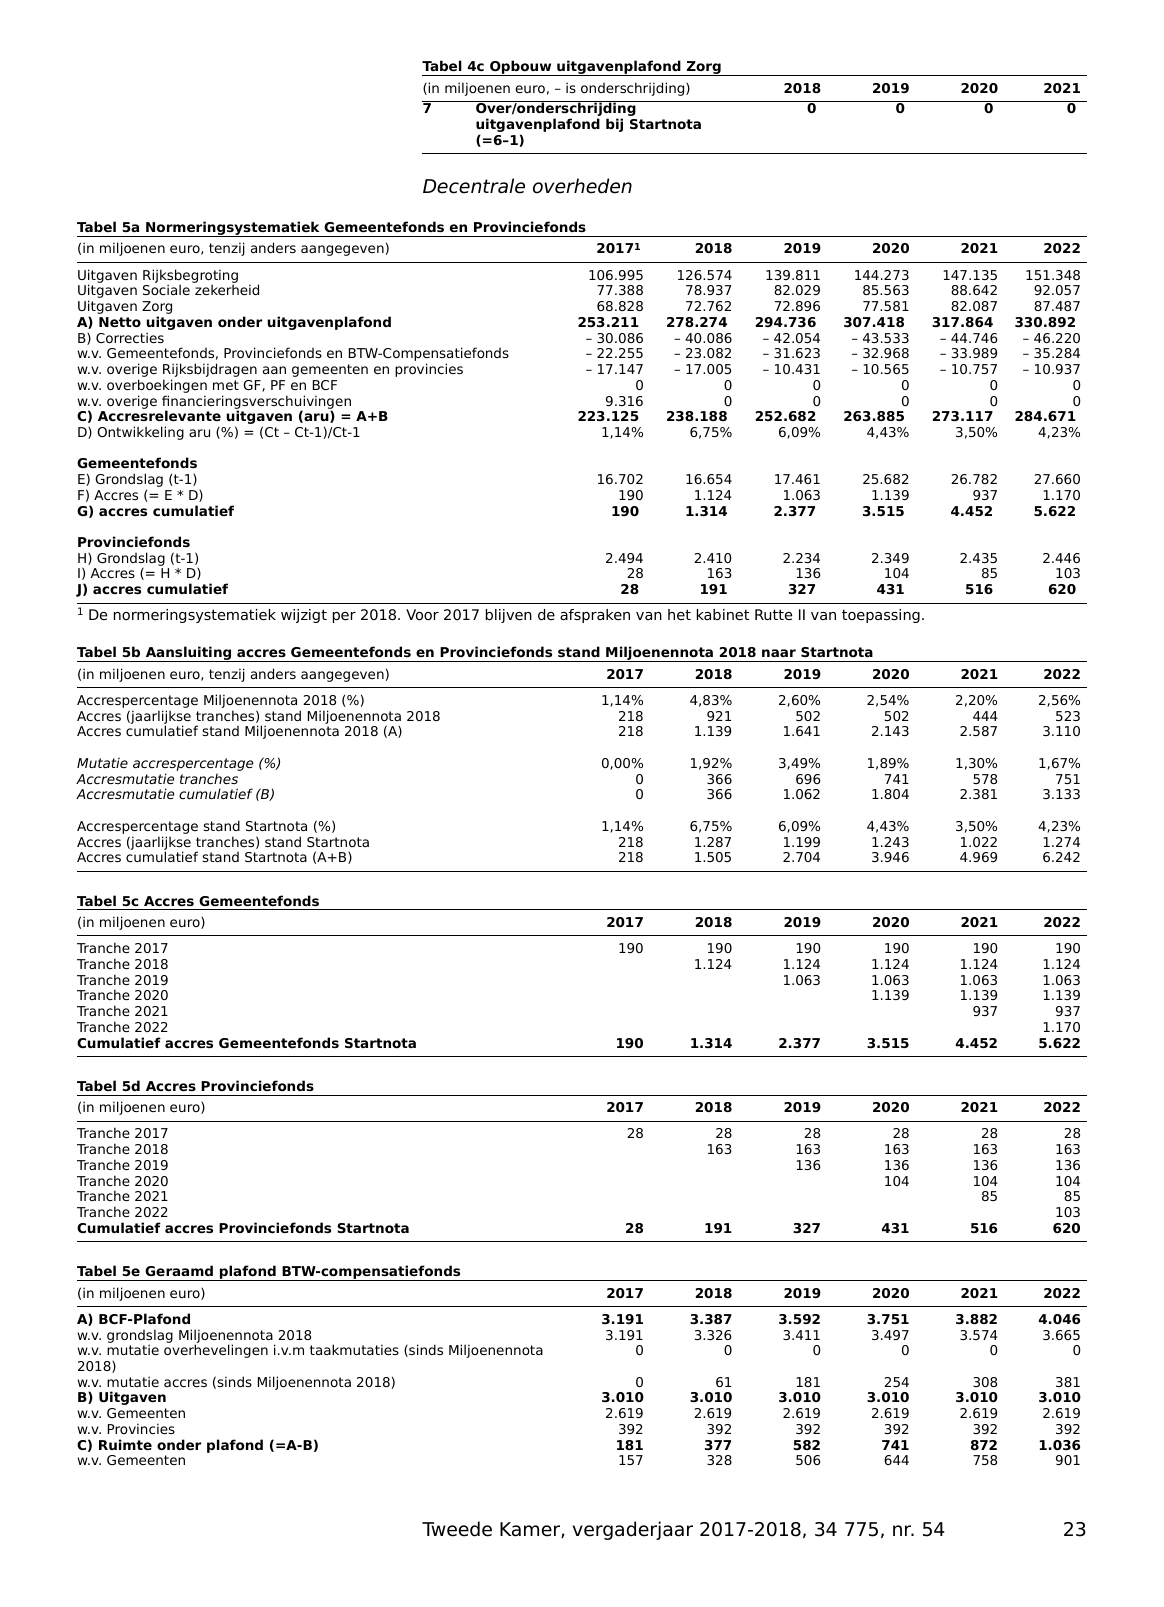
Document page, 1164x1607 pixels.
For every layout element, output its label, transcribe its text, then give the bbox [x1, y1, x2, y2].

table_cell Mutatie accrespercentage (%) [77, 756, 561, 771]
table_cell D) Ontwikkeling aru (%) = (Ct – Ct-1)/Ct-1 [77, 425, 561, 441]
table_cell 2.446 [1004, 551, 1087, 566]
table_cell w.v. Gemeentefonds, Provinciefonds en BTW-Compensatiefonds [77, 346, 561, 362]
table_cell 0 [738, 1343, 827, 1374]
table_cell 1,14% [561, 819, 649, 834]
table_cell E) Grondslag (t-1) [77, 472, 561, 488]
table_cell 2019 [738, 910, 827, 935]
table_cell – 31.623 [738, 346, 827, 362]
table_cell [77, 740, 561, 756]
table_cell 190 [1004, 936, 1087, 957]
table_cell 3.497 [827, 1328, 915, 1343]
table_cell 190 [561, 1035, 649, 1056]
table_cell 0 [650, 393, 738, 409]
table_cell 25.682 [827, 472, 915, 488]
table_cell [650, 1189, 738, 1205]
table_cell 3.592 [738, 1307, 827, 1327]
table_cell 2.494 [561, 551, 649, 566]
table_cell 2017 [561, 1096, 649, 1121]
table_cell 1.063 [827, 973, 915, 988]
table_cell 2019 [827, 76, 915, 101]
table_cell 582 [738, 1438, 827, 1453]
table_cell 163 [827, 1142, 915, 1158]
table_cell Uitgaven Zorg [77, 299, 561, 315]
table_cell 278.274 [650, 315, 738, 330]
table_cell 3.515 [827, 504, 915, 519]
table_cell 78.937 [650, 283, 738, 299]
table_cell 2.377 [738, 1035, 827, 1056]
table_cell – 17.005 [650, 362, 738, 378]
table_cell 1.314 [650, 504, 738, 519]
table_cell 136 [915, 1158, 1004, 1173]
table_cell B) Uitgaven [77, 1390, 561, 1406]
table_cell 328 [650, 1453, 738, 1469]
table_cell – 33.989 [915, 346, 1004, 362]
table_cell C) Ruimte onder plafond (=A-B) [77, 1438, 561, 1453]
table_cell 392 [1004, 1422, 1087, 1437]
table_cell 3.191 [561, 1307, 649, 1327]
table_cell Tranche 2020 [77, 1174, 561, 1189]
table_cell [1004, 535, 1087, 551]
table_cell 190 [650, 936, 738, 957]
table_cell 147.135 [915, 263, 1004, 283]
table_cell 136 [1004, 1158, 1087, 1173]
table_cell [738, 535, 827, 551]
table_cell 1.124 [738, 957, 827, 972]
table_cell Cumulatief accres Provinciefonds Startnota [77, 1221, 561, 1241]
table_cell 85 [915, 566, 1004, 582]
table_cell (in miljoenen euro, tenzij anders aangegeven) [77, 237, 561, 262]
table_cell w.v. Provincies [77, 1422, 561, 1437]
table_cell [650, 988, 738, 1004]
table_cell Accresmutatie cumulatief (B) [77, 787, 561, 803]
table_cell 190 [561, 504, 649, 519]
table_cell w.v. grondslag Miljoenennota 2018 [77, 1328, 561, 1343]
table_cell (in miljoenen euro) [77, 1096, 561, 1121]
table_cell 2022 [1004, 662, 1087, 687]
table_cell C) Accresrelevante uitgaven (aru) = A+B [77, 409, 561, 425]
table_cell [738, 740, 827, 756]
table_cell 2.619 [561, 1406, 649, 1422]
table_cell [77, 803, 561, 819]
table_cell 0 [915, 378, 1004, 393]
table_cell – 43.533 [827, 330, 915, 346]
table_cell 28 [561, 582, 649, 602]
table_cell [1004, 441, 1087, 456]
table_cell 82.029 [738, 283, 827, 299]
table_cell 2017 [561, 662, 649, 687]
table_cell 1.641 [738, 724, 827, 740]
table_cell 1.063 [738, 488, 827, 503]
table_cell – 46.220 [1004, 330, 1087, 346]
table_cell 218 [561, 724, 649, 740]
table_cell [650, 740, 738, 756]
table_cell 77.581 [827, 299, 915, 315]
table_cell 2020 [827, 662, 915, 687]
table_cell 0 [561, 1375, 649, 1390]
table_cell 3.010 [827, 1390, 915, 1406]
table_cell [827, 535, 915, 551]
table_cell 431 [827, 582, 915, 602]
table_cell [561, 535, 649, 551]
table_cell 0 [738, 102, 827, 153]
table_cell 381 [1004, 1375, 1087, 1390]
table_cell 294.736 [738, 315, 827, 330]
table_cell Over/onderschrijding uitgavenplafond bij Startnota (=6–1) [470, 102, 738, 153]
table_cell 0 [827, 393, 915, 409]
table_cell [650, 1205, 738, 1221]
table_cell 85.563 [827, 283, 915, 299]
table_cell 1.063 [1004, 973, 1087, 988]
table_cell w.v. overboekingen met GF, PF en BCF [77, 378, 561, 393]
table_cell 1.170 [1004, 1020, 1087, 1035]
subtitle Decentrale overheden [422, 176, 1087, 198]
table_cell 2.619 [827, 1406, 915, 1422]
table_cell 1.505 [650, 850, 738, 871]
table_cell 0 [738, 393, 827, 409]
table_cell 104 [827, 566, 915, 582]
table_cell 872 [915, 1438, 1004, 1453]
table_cell [1004, 740, 1087, 756]
table_cell 2017 [561, 1281, 649, 1306]
table_cell 2.619 [1004, 1406, 1087, 1422]
table_cell 136 [738, 1158, 827, 1173]
table_cell 0 [1004, 378, 1087, 393]
table_cell [561, 1174, 649, 1189]
table_cell [827, 1004, 915, 1020]
table_cell 2021 [915, 910, 1004, 935]
table_cell [827, 519, 915, 535]
table_cell 2022 [1004, 1281, 1087, 1306]
table_cell 3,50% [915, 819, 1004, 834]
table_cell 104 [1004, 1174, 1087, 1189]
table_cell 9.316 [561, 393, 649, 409]
table_cell [650, 441, 738, 456]
table_cell [561, 1142, 649, 1158]
table_cell 3.515 [827, 1035, 915, 1056]
table_cell 1,14% [561, 688, 649, 708]
table_cell 2.143 [827, 724, 915, 740]
table_cell [561, 519, 649, 535]
table_cell 0 [827, 1343, 915, 1374]
table_cell 0 [1004, 393, 1087, 409]
table_cell – 32.968 [827, 346, 915, 362]
table_cell 937 [915, 488, 1004, 503]
table_cell 377 [650, 1438, 738, 1453]
table_cell 2020 [827, 1281, 915, 1306]
table_cell 620 [1004, 1221, 1087, 1241]
table_cell [77, 441, 561, 456]
table_cell [77, 519, 561, 535]
table_cell 1.062 [738, 787, 827, 803]
table_cell 190 [915, 936, 1004, 957]
table_cell 317.864 [915, 315, 1004, 330]
table_cell – 10.937 [1004, 362, 1087, 378]
table_cell – 44.746 [915, 330, 1004, 346]
table_cell 392 [827, 1422, 915, 1437]
table_cell 0 [561, 1343, 649, 1374]
table_cell 2018 [650, 237, 738, 262]
table_cell 2022 [1004, 910, 1087, 935]
table_cell [561, 973, 649, 988]
table_cell Accres cumulatief stand Miljoenennota 2018 (A) [77, 724, 561, 740]
table_cell A) BCF-Plafond [77, 1307, 561, 1327]
table_cell – 10.757 [915, 362, 1004, 378]
table_header Tabel 4c Opbouw uitgavenplafond Zorg [422, 59, 1087, 75]
table_cell 2020 [827, 910, 915, 935]
table_cell 190 [561, 488, 649, 503]
table_cell 2019 [738, 1096, 827, 1121]
table_cell (in miljoenen euro) [77, 1281, 561, 1306]
table_cell [738, 803, 827, 819]
table_cell Tranche 2017 [77, 1122, 561, 1142]
table_cell 7 [422, 102, 469, 153]
table_cell 3.010 [650, 1390, 738, 1406]
table_cell 92.057 [1004, 283, 1087, 299]
table_cell I) Accres (= H * D) [77, 566, 561, 582]
table_cell 6,09% [738, 425, 827, 441]
table_cell 2020 [827, 1096, 915, 1121]
table_cell 2018 [650, 662, 738, 687]
table_cell 273.117 [915, 409, 1004, 425]
table_cell [827, 1189, 915, 1205]
table_cell 163 [650, 566, 738, 582]
table_cell 1.124 [650, 957, 738, 972]
table_cell Accres (jaarlijkse tranches) stand Miljoenennota 2018 [77, 709, 561, 724]
table_cell 139.811 [738, 263, 827, 283]
table_cell 366 [650, 787, 738, 803]
table_cell 0 [915, 1343, 1004, 1374]
table_cell 163 [915, 1142, 1004, 1158]
table_cell Tranche 2018 [77, 1142, 561, 1158]
table_cell [827, 441, 915, 456]
table_cell 2018 [738, 76, 827, 101]
table_cell 2020 [915, 76, 1004, 101]
table_cell [561, 988, 649, 1004]
table_cell 3,50% [915, 425, 1004, 441]
table_cell Tranche 2019 [77, 1158, 561, 1173]
table_cell 2,60% [738, 688, 827, 708]
table_cell 0 [1004, 102, 1087, 153]
table_cell 392 [738, 1422, 827, 1437]
table_cell 1.170 [1004, 488, 1087, 503]
table_cell 4,43% [827, 819, 915, 834]
table_cell [915, 441, 1004, 456]
table_cell F) Accres (= E * D) [77, 488, 561, 503]
table_cell 327 [738, 582, 827, 602]
table_cell 16.702 [561, 472, 649, 488]
table_cell 0 [827, 378, 915, 393]
table_cell 6,09% [738, 819, 827, 834]
table_cell 2018 [650, 1281, 738, 1306]
table_cell 28 [561, 1122, 649, 1142]
table_cell 77.388 [561, 283, 649, 299]
table_cell 1.287 [650, 834, 738, 850]
table_cell 1,67% [1004, 756, 1087, 771]
table_cell 136 [827, 1158, 915, 1173]
table_cell J) accres cumulatief [77, 582, 561, 602]
table_cell Tranche 2022 [77, 1205, 561, 1221]
table_cell [561, 441, 649, 456]
table_cell w.v. overige financieringsverschuivingen [77, 393, 561, 409]
table_cell [827, 1205, 915, 1221]
table_cell 502 [738, 709, 827, 724]
table_cell 1,14% [561, 425, 649, 441]
table_cell 2019 [738, 237, 827, 262]
table_cell [1004, 519, 1087, 535]
table_cell 2.377 [738, 504, 827, 519]
table_cell B) Correcties [77, 330, 561, 346]
table_cell [650, 803, 738, 819]
table_cell (in miljoenen euro, tenzij anders aangegeven) [77, 662, 561, 687]
table_cell – 35.284 [1004, 346, 1087, 362]
table_cell 218 [561, 850, 649, 871]
table_cell – 17.147 [561, 362, 649, 378]
table_cell 444 [915, 709, 1004, 724]
table_cell Uitgaven Rijksbegroting [77, 263, 561, 283]
table_cell 4.452 [915, 1035, 1004, 1056]
table_cell 3,49% [738, 756, 827, 771]
table_header Tabel 5a Normeringsystematiek Gemeentefonds en Provinciefonds [77, 220, 1087, 236]
table_cell [738, 1020, 827, 1035]
table_cell [561, 1189, 649, 1205]
table_cell 307.418 [827, 315, 915, 330]
table_cell Tranche 2020 [77, 988, 561, 1004]
table_cell 181 [738, 1375, 827, 1390]
table_cell (in miljoenen euro, – is onderschrijding) [422, 76, 738, 101]
table_cell [650, 535, 738, 551]
table_cell 157 [561, 1453, 649, 1469]
table_cell 3.751 [827, 1307, 915, 1327]
table_cell 4,83% [650, 688, 738, 708]
table_cell 620 [1004, 582, 1087, 602]
table_cell 2017 [561, 910, 649, 935]
table_cell 2.435 [915, 551, 1004, 566]
table_cell 1.274 [1004, 834, 1087, 850]
table_cell 103 [1004, 1205, 1087, 1221]
table_cell 2022 [1004, 1096, 1087, 1121]
table_cell 253.211 [561, 315, 649, 330]
table_cell 28 [738, 1122, 827, 1142]
table_cell 1,89% [827, 756, 915, 771]
table_cell 2.704 [738, 850, 827, 871]
table_cell [738, 1189, 827, 1205]
table_cell 1 De normeringsystematiek wijzigt per 2018. Voor 2017 blijven de afspraken van het kabinet Rutte II van toepassing. [77, 604, 1087, 623]
table_cell [738, 441, 827, 456]
table_cell 61 [650, 1375, 738, 1390]
table_cell Cumulatief accres Gemeentefonds Startnota [77, 1035, 561, 1056]
table_cell 252.682 [738, 409, 827, 425]
table_cell 2.619 [650, 1406, 738, 1422]
table_cell 2.381 [915, 787, 1004, 803]
table_cell 2.619 [738, 1406, 827, 1422]
table_cell Tranche 2018 [77, 957, 561, 972]
table_cell – 10.431 [738, 362, 827, 378]
table_cell 2019 [738, 662, 827, 687]
table_cell 1.036 [1004, 1438, 1087, 1453]
table_cell 28 [561, 1221, 649, 1241]
table_cell 1.804 [827, 787, 915, 803]
table_cell [650, 1020, 738, 1035]
table_cell [915, 519, 1004, 535]
table_cell w.v. Gemeenten [77, 1406, 561, 1422]
table_cell w.v. mutatie overhevelingen i.v.m taakmutaties (sinds Miljoenennota 2018) [77, 1343, 561, 1374]
table_cell [738, 1174, 827, 1189]
table_cell 28 [827, 1122, 915, 1142]
table_cell 190 [738, 936, 827, 957]
table_header Tabel 5c Accres Gemeentefonds [77, 894, 1087, 909]
table_cell 3.946 [827, 850, 915, 871]
table_cell [561, 803, 649, 819]
table_cell 3.326 [650, 1328, 738, 1343]
table_cell 4.969 [915, 850, 1004, 871]
table_cell Tranche 2021 [77, 1189, 561, 1205]
table_cell 3.010 [915, 1390, 1004, 1406]
table_cell 28 [650, 1122, 738, 1142]
table_cell 0,00% [561, 756, 649, 771]
table_cell 2022 [1004, 237, 1087, 262]
table_cell 2.619 [915, 1406, 1004, 1422]
table_cell 1.124 [915, 957, 1004, 972]
table_cell (in miljoenen euro) [77, 910, 561, 935]
table_cell 88.642 [915, 283, 1004, 299]
table_cell Provinciefonds [77, 535, 561, 551]
table_cell Uitgaven Sociale zekerheid [77, 283, 561, 299]
table_cell 3.882 [915, 1307, 1004, 1327]
table_cell [738, 1004, 827, 1020]
table_cell 263.885 [827, 409, 915, 425]
table_cell 27.660 [1004, 472, 1087, 488]
table_cell 151.348 [1004, 263, 1087, 283]
table_cell w.v. overige Rijksbijdragen aan gemeenten en provincies [77, 362, 561, 378]
table_header Tabel 5d Accres Provinciefonds [77, 1079, 1087, 1094]
table_cell [915, 803, 1004, 819]
table_cell 5.622 [1004, 1035, 1087, 1056]
table_cell 1.199 [738, 834, 827, 850]
table_cell [915, 456, 1004, 472]
table_cell 103 [1004, 566, 1087, 582]
table_cell 28 [1004, 1122, 1087, 1142]
table_cell 0 [915, 102, 1004, 153]
table_cell 4,23% [1004, 819, 1087, 834]
table_cell Gemeentefonds [77, 456, 561, 472]
table_cell 223.125 [561, 409, 649, 425]
table_cell 741 [827, 1438, 915, 1453]
table_cell [650, 973, 738, 988]
table_cell 506 [738, 1453, 827, 1469]
table_cell 2.349 [827, 551, 915, 566]
table_cell 1.314 [650, 1035, 738, 1056]
table_cell Tranche 2021 [77, 1004, 561, 1020]
table_cell H) Grondslag (t-1) [77, 551, 561, 566]
table_cell 284.671 [1004, 409, 1087, 425]
table_cell 366 [650, 771, 738, 787]
table_cell w.v. Gemeenten [77, 1453, 561, 1469]
table_cell A) Netto uitgaven onder uitgavenplafond [77, 315, 561, 330]
table_cell [650, 1004, 738, 1020]
table_cell 4,23% [1004, 425, 1087, 441]
table_cell G) accres cumulatief [77, 504, 561, 519]
table_cell 2021 [915, 662, 1004, 687]
table_cell 0 [650, 1343, 738, 1374]
table_cell 516 [915, 1221, 1004, 1241]
table_cell 2021 [1004, 76, 1087, 101]
table_cell – 22.255 [561, 346, 649, 362]
table_cell [650, 456, 738, 472]
table_cell 104 [827, 1174, 915, 1189]
table_cell 937 [915, 1004, 1004, 1020]
table_cell Accres (jaarlijkse tranches) stand Startnota [77, 834, 561, 850]
table_cell 2.234 [738, 551, 827, 566]
table_cell 126.574 [650, 263, 738, 283]
table_cell [561, 1158, 649, 1173]
table_cell 85 [1004, 1189, 1087, 1205]
table_cell [915, 740, 1004, 756]
table_cell 308 [915, 1375, 1004, 1390]
table_cell 2,20% [915, 688, 1004, 708]
table_cell 163 [1004, 1142, 1087, 1158]
table_cell 28 [561, 566, 649, 582]
table_cell 254 [827, 1375, 915, 1390]
table_cell 1.139 [1004, 988, 1087, 1004]
table_cell 191 [650, 1221, 738, 1241]
table_cell [1004, 803, 1087, 819]
table_cell [738, 988, 827, 1004]
table_cell 218 [561, 709, 649, 724]
table_cell 0 [561, 771, 649, 787]
table_cell 136 [738, 566, 827, 582]
table_cell w.v. mutatie accres (sinds Miljoenennota 2018) [77, 1375, 561, 1390]
table_cell 72.762 [650, 299, 738, 315]
table_cell 1.124 [1004, 957, 1087, 972]
table_cell 4,43% [827, 425, 915, 441]
table_cell 144.273 [827, 263, 915, 283]
table_cell [1004, 456, 1087, 472]
table_cell 3.010 [738, 1390, 827, 1406]
table_cell 1.139 [827, 988, 915, 1004]
table_cell 502 [827, 709, 915, 724]
table_cell 2019 [738, 1281, 827, 1306]
table_cell 3.387 [650, 1307, 738, 1327]
table_cell 5.622 [1004, 504, 1087, 519]
table_cell – 40.086 [650, 330, 738, 346]
table_cell [561, 1020, 649, 1035]
table_cell – 10.565 [827, 362, 915, 378]
table_cell 20171 [561, 237, 649, 262]
table_cell [738, 1205, 827, 1221]
table_cell 1.139 [915, 988, 1004, 1004]
table_cell 1.124 [827, 957, 915, 972]
table_cell – 42.054 [738, 330, 827, 346]
table_cell 1.243 [827, 834, 915, 850]
table_cell 1.063 [915, 973, 1004, 988]
table_cell 181 [561, 1438, 649, 1453]
table_cell [561, 740, 649, 756]
table_cell 1.063 [738, 973, 827, 988]
table_cell [738, 519, 827, 535]
table_cell 3.574 [915, 1328, 1004, 1343]
table_cell [738, 456, 827, 472]
table_cell 392 [650, 1422, 738, 1437]
table_cell 1.124 [650, 488, 738, 503]
table_cell 28 [915, 1122, 1004, 1142]
table_cell Accrespercentage Miljoenennota 2018 (%) [77, 688, 561, 708]
table_cell 431 [827, 1221, 915, 1241]
table_cell 2021 [915, 1096, 1004, 1121]
table_cell 901 [1004, 1453, 1087, 1469]
table_cell [561, 957, 649, 972]
table_cell 6,75% [650, 425, 738, 441]
table_cell Tranche 2017 [77, 936, 561, 957]
table_cell 0 [650, 378, 738, 393]
table_header Tabel 5e Geraamd plafond BTW-compensatiefonds [77, 1264, 1087, 1280]
table_cell [561, 1004, 649, 1020]
table_cell 1,30% [915, 756, 1004, 771]
table_cell [827, 740, 915, 756]
table_cell 238.188 [650, 409, 738, 425]
table_cell [915, 535, 1004, 551]
table_cell Accrespercentage stand Startnota (%) [77, 819, 561, 834]
table_cell 218 [561, 834, 649, 850]
table_cell 4.046 [1004, 1307, 1087, 1327]
table_cell 26.782 [915, 472, 1004, 488]
table_cell 2,54% [827, 688, 915, 708]
table_cell 330.892 [1004, 315, 1087, 330]
table_cell 1.139 [650, 724, 738, 740]
table_cell 2018 [650, 1096, 738, 1121]
table_cell [650, 1174, 738, 1189]
table_cell 191 [650, 582, 738, 602]
table_cell [915, 1205, 1004, 1221]
table_cell 2020 [827, 237, 915, 262]
table_cell 696 [738, 771, 827, 787]
table_cell 0 [1004, 1343, 1087, 1374]
table_cell – 23.082 [650, 346, 738, 362]
table_cell 937 [1004, 1004, 1087, 1020]
table_cell 106.995 [561, 263, 649, 283]
table_cell 921 [650, 709, 738, 724]
table_cell [827, 803, 915, 819]
table_cell 1.139 [827, 488, 915, 503]
table_cell [561, 1205, 649, 1221]
table_cell 104 [915, 1174, 1004, 1189]
table_cell 3.133 [1004, 787, 1087, 803]
table_cell Tranche 2022 [77, 1020, 561, 1035]
table_cell 2.410 [650, 551, 738, 566]
table_cell 87.487 [1004, 299, 1087, 315]
table_cell 644 [827, 1453, 915, 1469]
table_cell 2,56% [1004, 688, 1087, 708]
table_cell 190 [827, 936, 915, 957]
table_cell [915, 1020, 1004, 1035]
table_header Tabel 5b Aansluiting accres Gemeentefonds en Provinciefonds stand Miljoenennota 2018 naar Startnota [77, 645, 1087, 661]
table_cell 0 [561, 378, 649, 393]
table_cell 523 [1004, 709, 1087, 724]
table_cell 72.896 [738, 299, 827, 315]
table_cell 0 [561, 787, 649, 803]
table_cell [650, 1158, 738, 1173]
table_cell [827, 1020, 915, 1035]
table_cell 190 [561, 936, 649, 957]
table_cell 2021 [915, 237, 1004, 262]
table_cell 68.828 [561, 299, 649, 315]
table_cell 2.587 [915, 724, 1004, 740]
table_cell 3.010 [1004, 1390, 1087, 1406]
table_cell 2018 [650, 910, 738, 935]
table_cell [650, 519, 738, 535]
table_cell 741 [827, 771, 915, 787]
table_cell 392 [915, 1422, 1004, 1437]
table_cell [561, 456, 649, 472]
table_cell 2021 [915, 1281, 1004, 1306]
table_cell – 30.086 [561, 330, 649, 346]
table_cell [827, 456, 915, 472]
table_cell 82.087 [915, 299, 1004, 315]
table_cell 16.654 [650, 472, 738, 488]
table_cell 3.411 [738, 1328, 827, 1343]
table_cell 751 [1004, 771, 1087, 787]
table_cell 392 [561, 1422, 649, 1437]
table_cell 85 [915, 1189, 1004, 1205]
table_cell 3.010 [561, 1390, 649, 1406]
table_cell 327 [738, 1221, 827, 1241]
table_cell 516 [915, 582, 1004, 602]
table_cell 758 [915, 1453, 1004, 1469]
table_cell 3.665 [1004, 1328, 1087, 1343]
table_cell 0 [738, 378, 827, 393]
table_cell 4.452 [915, 504, 1004, 519]
table_cell 0 [827, 102, 915, 153]
table_cell 6.242 [1004, 850, 1087, 871]
table_cell 6,75% [650, 819, 738, 834]
table_cell 3.191 [561, 1328, 649, 1343]
table_cell 17.461 [738, 472, 827, 488]
table_cell Accres cumulatief stand Startnota (A+B) [77, 850, 561, 871]
table_cell Tranche 2019 [77, 973, 561, 988]
table_cell 163 [738, 1142, 827, 1158]
table_cell 578 [915, 771, 1004, 787]
table_cell 1,92% [650, 756, 738, 771]
table_cell 0 [915, 393, 1004, 409]
table_cell 3.110 [1004, 724, 1087, 740]
table_cell 163 [650, 1142, 738, 1158]
table_cell 1.022 [915, 834, 1004, 850]
table_cell Accresmutatie tranches [77, 771, 561, 787]
